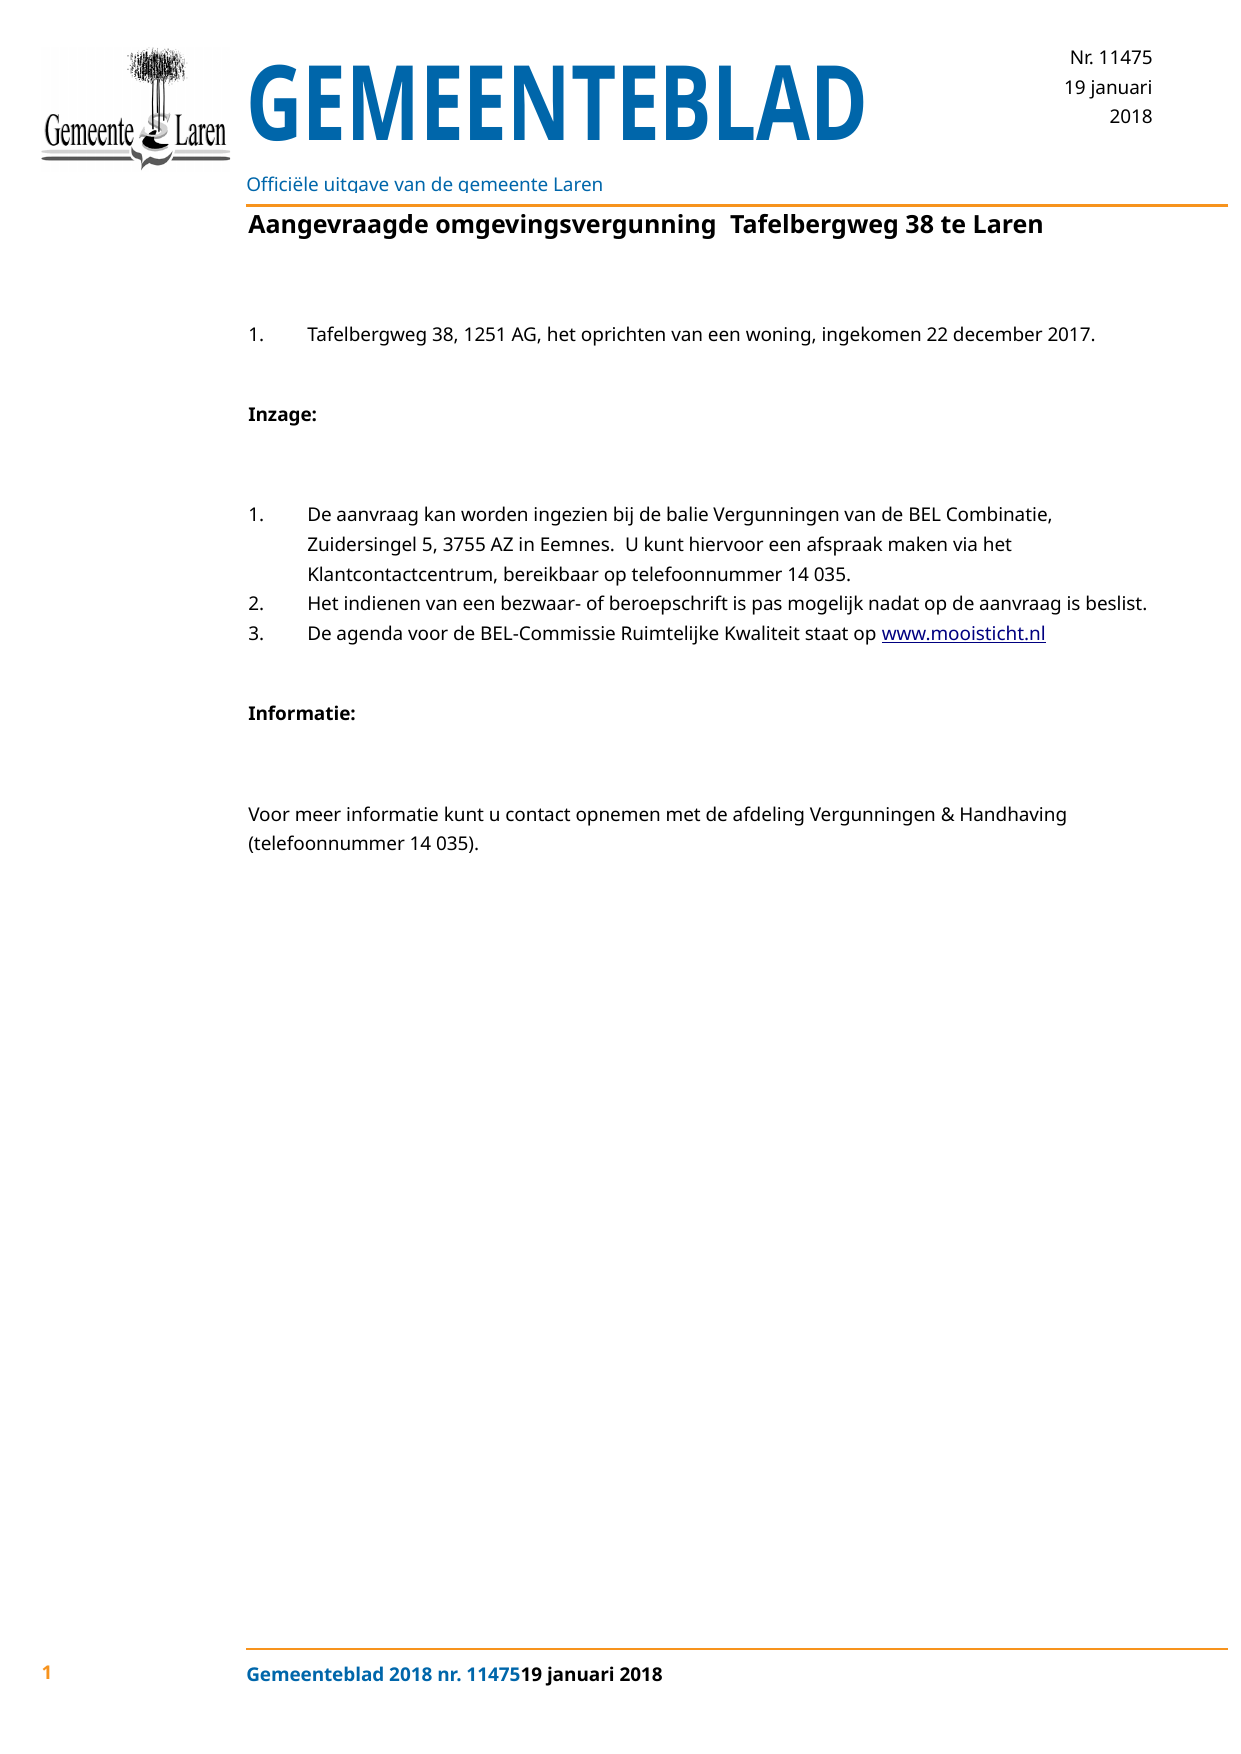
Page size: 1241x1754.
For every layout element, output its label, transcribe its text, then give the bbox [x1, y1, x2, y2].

text Inzage: [248, 401, 1152, 426]
list Tafelbergweg 38, 1251 AG, het oprichten van een woning, ingekomen 22 december 2017. [248, 321, 1152, 346]
text Voor meer informatie kunt u contact opnemen met de afdeling Vergunningen & Handhaving (telefoonnummer 14 035). [248, 801, 1152, 856]
picture [41, 47, 231, 172]
text Informatie: [248, 700, 1152, 726]
text Aangevraagde omgevingsvergunning Tafelbergweg 38 te Laren [248, 207, 1152, 241]
list De aanvraag kan worden ingezien bij de balie Vergunningen van de BEL Combinatie, Zuidersingel 5, 3755 AZ in Eemnes. U kunt hiervoor een afspraak maken via het Klantcontactcentrum, bereikbaar op telefoonnummer 14 035. [248, 502, 1152, 586]
list De agenda voor de BEL-Commissie Ruimtelijke Kwaliteit staat op www.mooisticht.nl [248, 620, 1152, 646]
list Het indienen van een bezwaar- of beroepschrift is pas mogelijk nadat op de aanvraag is beslist. [248, 590, 1152, 616]
